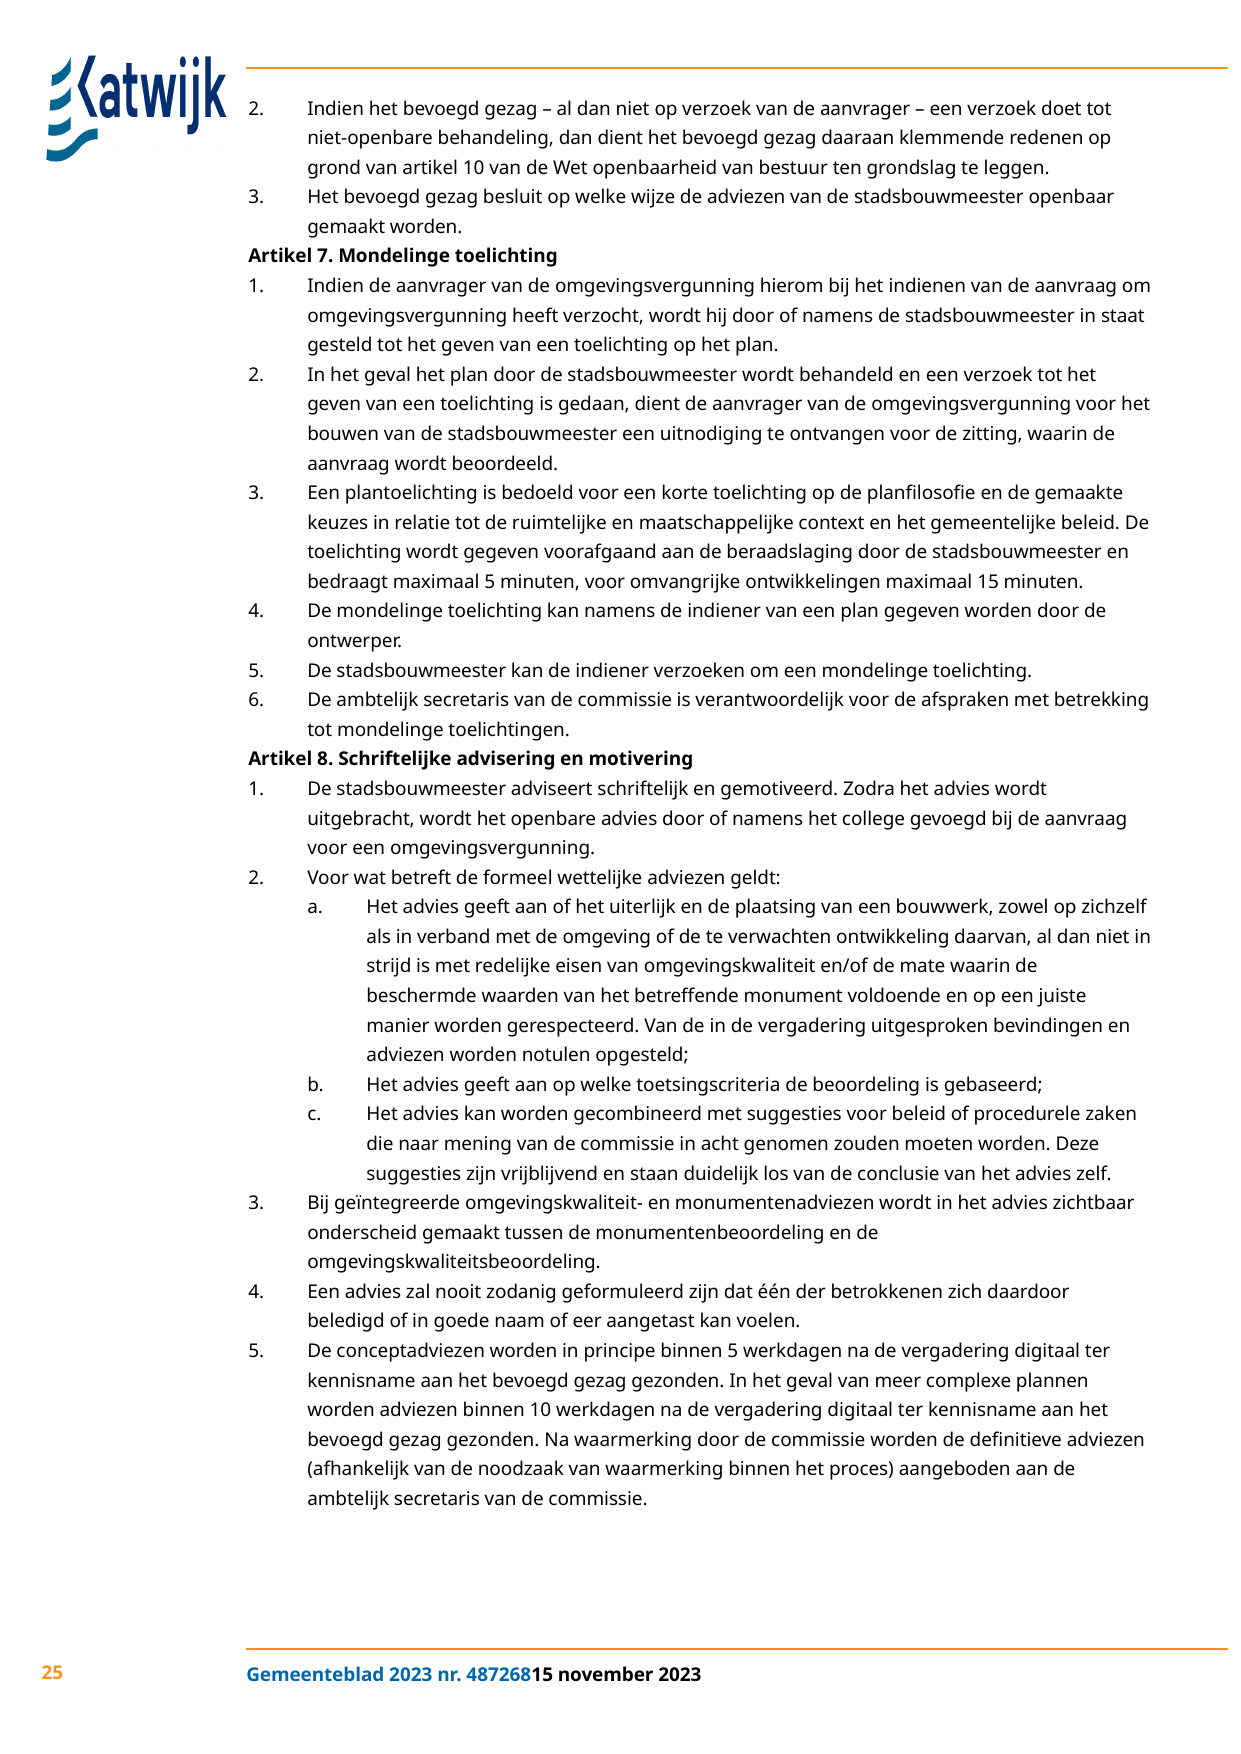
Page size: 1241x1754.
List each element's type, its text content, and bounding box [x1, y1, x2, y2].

list De stadsbouwmeester adviseert schriftelijk en gemotiveerd. Zodra het advies wordt uitgebracht, wordt het openbare advies door of namens het college gevoegd bij de aanvraag voor een omgevingsvergunning. [248, 775, 1152, 860]
list Indien de aanvrager van de omgevingsvergunning hierom bij het indienen van de aanvraag om omgevingsvergunning heeft verzocht, wordt hij door of namens de stadsbouwmeester in staat gesteld tot het geven van een toelichting op het plan. [248, 272, 1152, 357]
list De mondelinge toelichting kan namens de indiener van een plan gegeven worden door de ontwerper. [248, 598, 1152, 653]
list Een advies zal nooit zodanig geformuleerd zijn dat één der betrokkenen zich daardoor beledigd of in goede naam of eer aangetast kan voelen. [248, 1278, 1152, 1333]
list Het bevoegd gezag besluit op welke wijze de adviezen van de stadsbouwmeester openbaar gemaakt worden. [248, 183, 1152, 239]
list Het advies geeft aan op welke toetsingscriteria de beoordeling is gebaseerd; [307, 1071, 1152, 1097]
list De conceptadviezen worden in principe binnen 5 werkdagen na de vergadering digitaal ter kennisname aan het bevoegd gezag gezonden. In het geval van meer complexe plannen worden adviezen binnen 10 werkdagen na de vergadering digitaal ter kennisname aan het bevoegd gezag gezonden. Na waarmerking door de commissie worden de definitieve adviezen (afhankelijk van de noodzaak van waarmerking binnen het proces) aangeboden aan de ambtelijk secretaris van de commissie. [248, 1337, 1152, 1511]
list Het advies geeft aan of het uiterlijk en de plaatsing van een bouwwerk, zowel op zichzelf als in verband met de omgeving of de te verwachten ontwikkeling daarvan, al dan niet in strijd is met redelijke eisen van omgevingskwaliteit en/of de mate waarin de beschermde waarden van het betreffende monument voldoende en op een juiste manier worden gerespecteerd. Van de in de vergadering uitgesproken bevindingen en adviezen worden notulen opgesteld; [307, 893, 1152, 1067]
list Het advies kan worden gecombineerd met suggesties voor beleid of procedurele zaken die naar mening van de commissie in acht genomen zouden moeten worden. Deze suggesties zijn vrijblijvend en staan duidelijk los van de conclusie van het advies zelf. [307, 1101, 1152, 1186]
list Voor wat betreft de formeel wettelijke adviezen geldt: [248, 864, 1152, 890]
text Artikel 8. Schriftelijke advisering en motivering [248, 746, 1152, 771]
list In het geval het plan door de stadsbouwmeester wordt behandeld en een verzoek tot het geven van een toelichting is gedaan, dient de aanvrager van de omgevingsvergunning voor het bouwen van de stadsbouwmeester een uitnodiging te ontvangen voor de zitting, waarin de aanvraag wordt beoordeeld. [248, 361, 1152, 476]
list De ambtelijk secretaris van de commissie is verantwoordelijk voor de afspraken met betrekking tot mondelinge toelichtingen. [248, 686, 1152, 742]
picture [41, 47, 231, 172]
list Een plantoelichting is bedoeld voor een korte toelichting op de planfilosofie en de gemaakte keuzes in relatie tot de ruimtelijke en maatschappelijke context en het gemeentelijke beleid. De toelichting wordt gegeven voorafgaand aan de beraadslaging door de stadsbouwmeester en bedraagt maximaal 5 minuten, voor omvangrijke ontwikkelingen maximaal 15 minuten. [248, 479, 1152, 594]
list Bij geïntegreerde omgevingskwaliteit- en monumentenadviezen wordt in het advies zichtbaar onderscheid gemaakt tussen de monumentenbeoordeling en de omgevingskwaliteitsbeoordeling. [248, 1189, 1152, 1274]
list De stadsbouwmeester kan de indiener verzoeken om een mondelinge toelichting. [248, 657, 1152, 683]
list Indien het bevoegd gezag – al dan niet op verzoek van de aanvrager – een verzoek doet tot niet-openbare behandeling, dan dient het bevoegd gezag daaraan klemmende redenen op grond van artikel 10 van de Wet openbaarheid van bestuur ten grondslag te leggen. [248, 95, 1152, 180]
text Artikel 7. Mondelinge toelichting [248, 243, 1152, 268]
